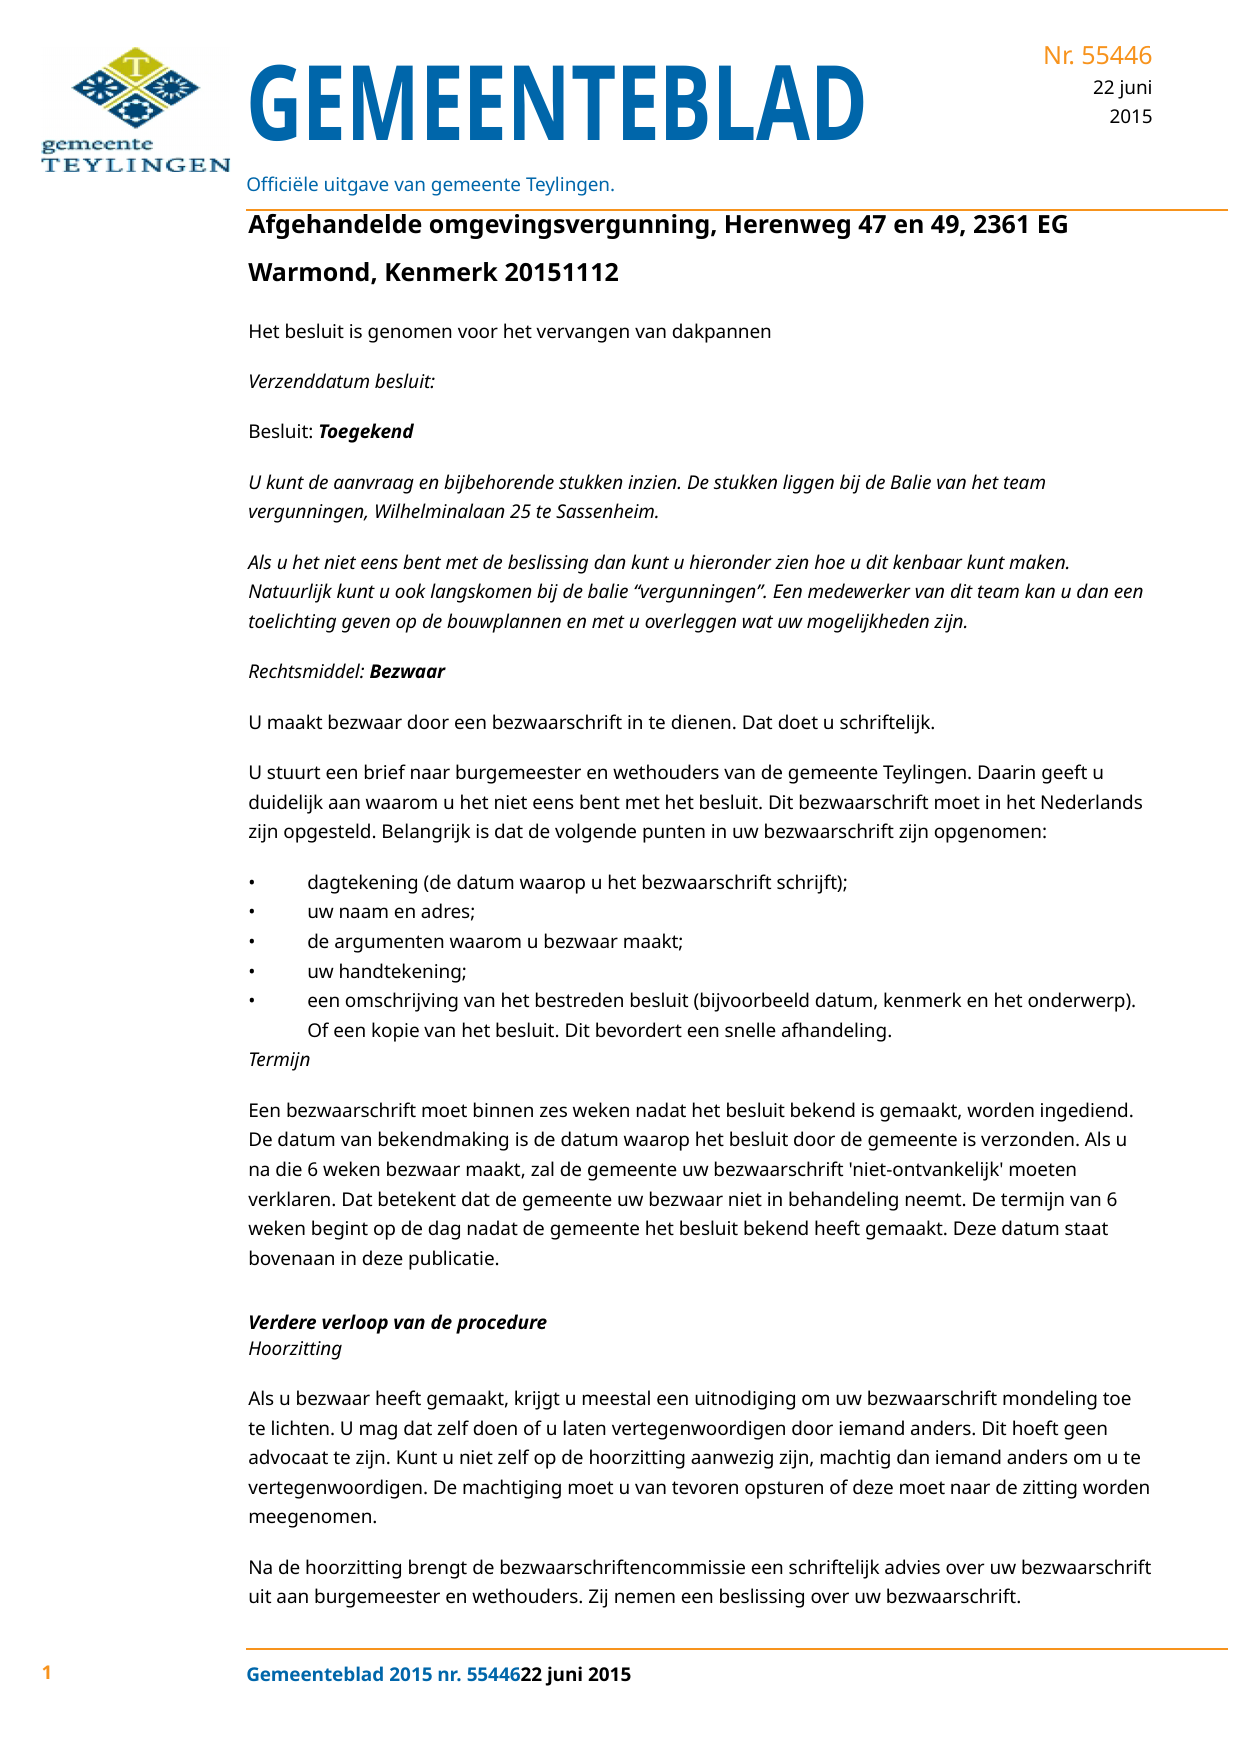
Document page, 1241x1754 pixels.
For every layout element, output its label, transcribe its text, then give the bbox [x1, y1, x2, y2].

text Een bezwaarschrift moet binnen zes weken nadat het besluit bekend is gemaakt, worden ingediend. De datum van bekendmaking is de datum waarop het besluit door de gemeente is verzonden. Als u na die 6 weken bezwaar maakt, zal de gemeente uw bezwaarschrift 'niet-ontvankelijk' moeten verklaren. Dat betekent dat de gemeente uw bezwaar niet in behandeling neemt. De termijn van 6 weken begint op de dag nadat de gemeente het besluit bekend heeft gemaakt. Deze datum staat bovenaan in deze publicatie. [248, 1097, 1152, 1271]
text Afgehandelde omgevingsvergunning, Herenweg 47 en 49, 2361 EG Warmond, Kenmerk 20151112 [248, 211, 1152, 288]
text Als u bezwaar heeft gemaakt, krijgt u meestal een uitnodiging om uw bezwaarschrift mondeling toe te lichten. U mag dat zelf doen of u laten vertegenwoordigen door iemand anders. Dit hoeft geen advocaat te zijn. Kunt u niet zelf op de hoorzitting aanwezig zijn, machtig dan iemand anders om u te vertegenwoordigen. De machtiging moet u van tevoren opsturen of deze moet naar de zitting worden meegenomen. [248, 1385, 1152, 1529]
text U maakt bezwaar door een bezwaarschrift in te dienen. Dat doet u schriftelijk. [248, 709, 1152, 735]
text U stuurt een brief naar burgemeester en wethouders van de gemeente Teylingen. Daarin geeft u duidelijk aan waarom u het niet eens bent met het besluit. Dit bezwaarschrift moet in het Nederlands zijn opgesteld. Belangrijk is dat de volgende punten in uw bezwaarschrift zijn opgenomen: [248, 759, 1152, 844]
picture [41, 47, 231, 172]
list een omschrijving van het bestreden besluit (bijvoorbeeld datum, kenmerk en het onderwerp). Of een kopie van het besluit. Dit bevordert een snelle afhandeling. [248, 987, 1152, 1043]
list de argumenten waarom u bezwaar maakt; [248, 928, 1152, 954]
text Termijn [248, 1047, 1152, 1072]
text Na de hoorzitting brengt de bezwaarschriftencommissie een schriftelijk advies over uw bezwaarschrift uit aan burgemeester en wethouders. Zij nemen een beslissing over uw bezwaarschrift. [248, 1554, 1152, 1609]
text Rechtsmiddel: Bezwaar [248, 659, 1152, 684]
text Als u het niet eens bent met de beslissing dan kunt u hieronder zien hoe u dit kenbaar kunt maken. Natuurlijk kunt u ook langskomen bij de balie “vergunningen”. Een medewerker van dit team kan u dan een toelichting geven op de bouwplannen en met u overleggen wat uw mogelijkheden zijn. [248, 549, 1152, 634]
list dagtekening (de datum waarop u het bezwaarschrift schrijft); [248, 869, 1152, 895]
list uw handtekening; [248, 958, 1152, 984]
text Besluit: Toegekend [248, 419, 1152, 444]
text U kunt de aanvraag en bijbehorende stukken inzien. De stukken liggen bij de Balie van het team vergunningen, Wilhelminalaan 25 te Sassenheim. [248, 469, 1152, 524]
text Verzenddatum besluit: [248, 368, 1152, 394]
text Hoorzitting [248, 1335, 1152, 1360]
text Het besluit is genomen voor het vervangen van dakpannen [248, 318, 1152, 344]
list uw naam en adres; [248, 899, 1152, 924]
text Verdere verloop van de procedure [248, 1309, 1152, 1335]
